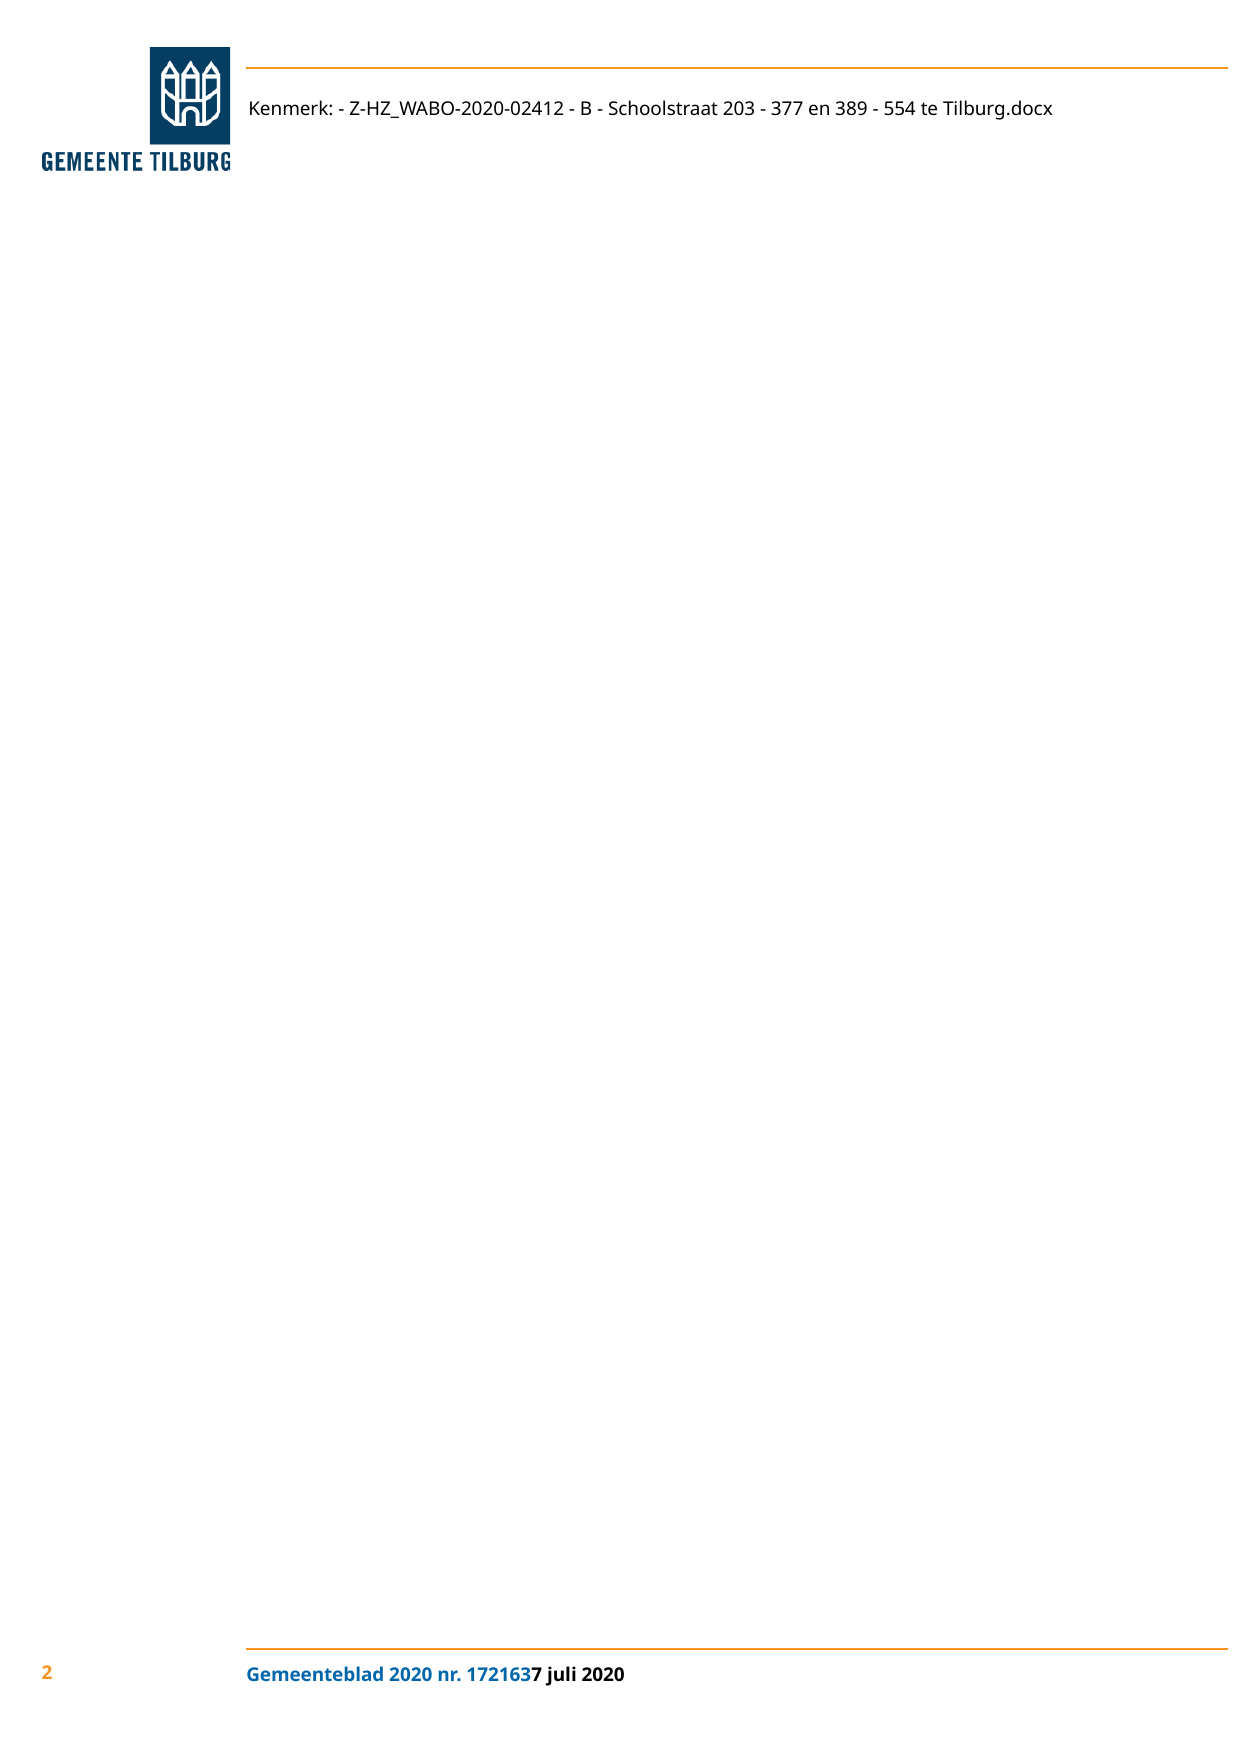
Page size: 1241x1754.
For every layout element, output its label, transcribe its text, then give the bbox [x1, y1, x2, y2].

text Kenmerk: - Z-HZ_WABO-2020-02412 - B - Schoolstraat 203 - 377 en 389 - 554 te Tilburg.docx [248, 95, 1152, 121]
picture [41, 47, 231, 172]
